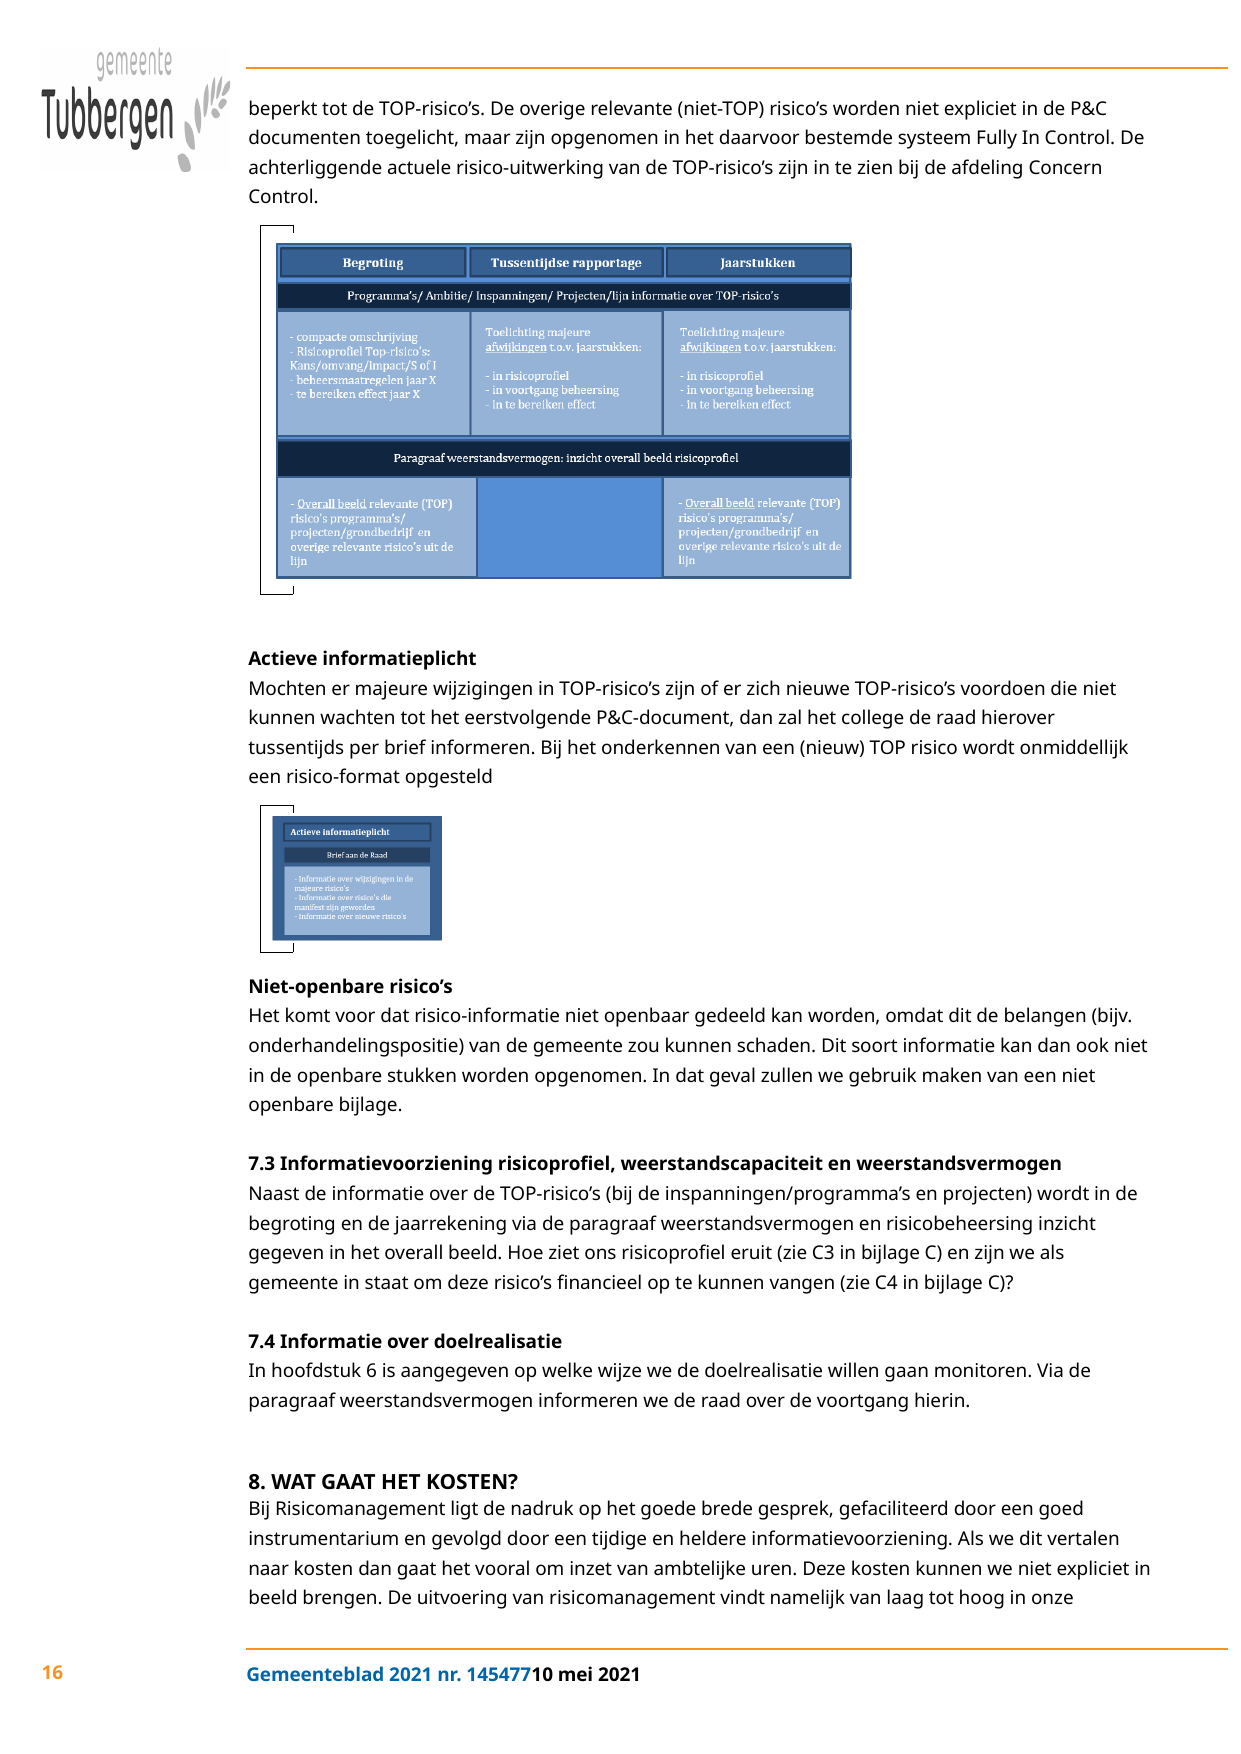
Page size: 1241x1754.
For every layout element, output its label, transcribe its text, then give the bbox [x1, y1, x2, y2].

picture [41, 47, 231, 172]
text 7.3 Informatievoorziening risicoprofiel, weerstandscapaciteit en weerstandsvermogen [248, 1151, 1152, 1176]
text beperkt tot de TOP-risico’s. De overige relevante (niet-TOP) risico’s worden niet expliciet in de P&C documenten toegelicht, maar zijn opgenomen in het daarvoor bestemde systeem Fully In Control. De achterliggende actuele risico-uitwerking van de TOP-risico’s zijn in te zien bij de afdeling Concern Control. [248, 95, 1152, 209]
text Actieve informatieplicht [248, 645, 1152, 671]
picture [268, 233, 860, 586]
text Het komt voor dat risico-informatie niet openbaar gedeeld kan worden, omdat dit de belangen (bijv. [248, 1003, 1152, 1028]
text Mochten er majeure wijzigingen in TOP-risico’s zijn of er zich nieuwe TOP-risico’s voordoen die niet kunnen wachten tot het eerstvolgende P&C-document, dan zal het college de raad hierover tussentijds per brief informeren. Bij het onderkennen van een (nieuw) TOP risico wordt onmiddellijk een risico-format opgesteld [248, 675, 1152, 789]
text onderhandelingspositie) van de gemeente zou kunnen schaden. Dit soort informatie kan dan ook niet in de openbare stukken worden opgenomen. In dat geval zullen we gebruik maken van een niet openbare bijlage. [248, 1032, 1152, 1117]
text 8. WAT GAAT HET KOSTEN? [248, 1467, 1152, 1496]
picture [268, 813, 447, 943]
text Naast de informatie over de TOP-risico’s (bij de inspanningen/programma’s en projecten) wordt in de begroting en de jaarrekening via de paragraaf weerstandsvermogen en risicobeheersing inzicht gegeven in het overall beeld. Hoe ziet ons risicoprofiel eruit (zie C3 in bijlage C) en zijn we als gemeente in staat om deze risico’s financieel op te kunnen vangen (zie C4 in bijlage C)? [248, 1180, 1152, 1294]
text 7.4 Informatie over doelrealisatie [248, 1328, 1152, 1354]
text In hoofdstuk 6 is aangegeven op welke wijze we de doelrealisatie willen gaan monitoren. Via de paragraaf weerstandsvermogen informeren we de raad over de voortgang hierin. [248, 1358, 1152, 1413]
text Bij Risicomanagement ligt de nadruk op het goede brede gesprek, gefaciliteerd door een goed instrumentarium en gevolgd door een tijdige en heldere informatievoorziening. Als we dit vertalen naar kosten dan gaat het vooral om inzet van ambtelijke uren. Deze kosten kunnen we niet expliciet in beeld brengen. De uitvoering van risicomanagement vindt namelijk van laag tot hoog in onze [248, 1496, 1152, 1610]
text Niet-openbare risico’s [248, 973, 1152, 999]
